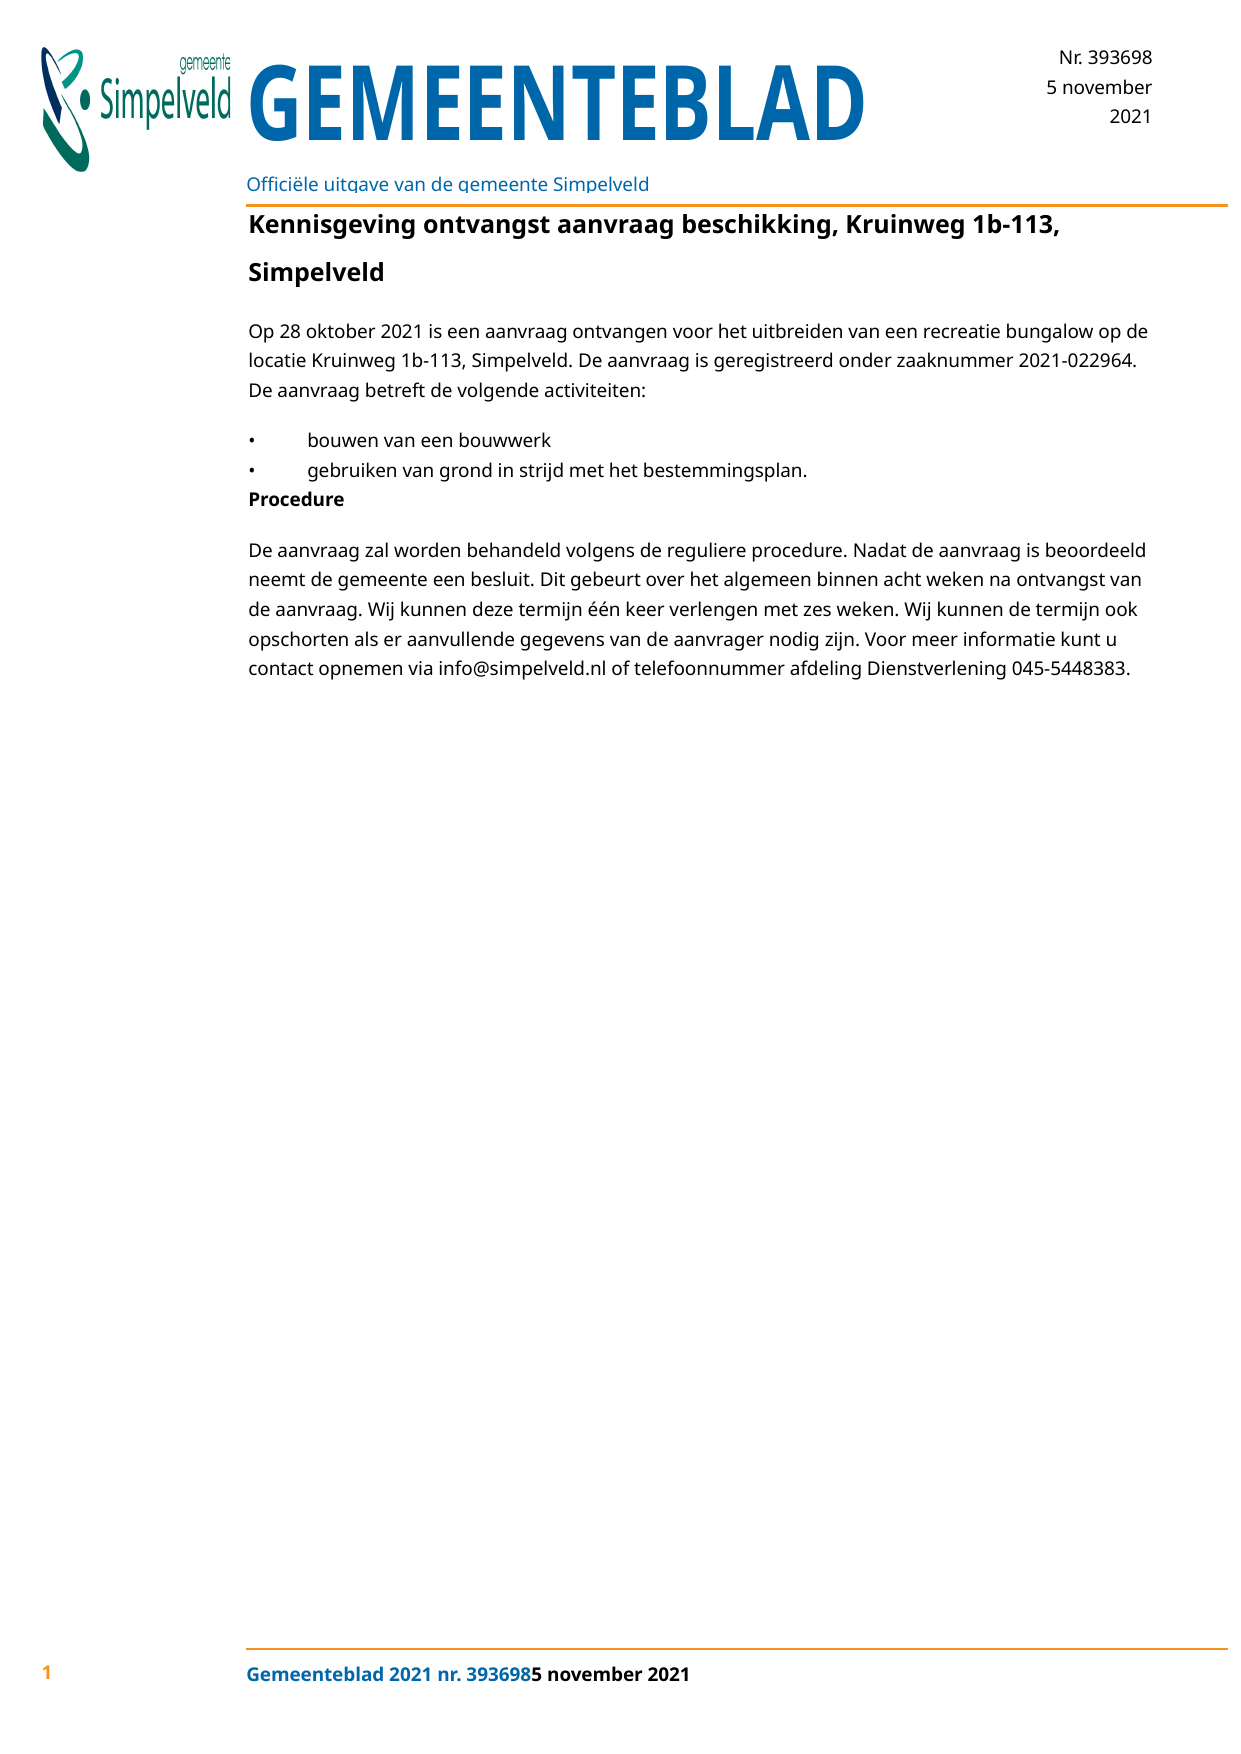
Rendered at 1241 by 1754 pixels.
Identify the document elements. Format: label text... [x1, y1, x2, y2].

text Op 28 oktober 2021 is een aanvraag ontvangen voor het uitbreiden van een recreatie bungalow op de locatie Kruinweg 1b-113, Simpelveld. De aanvraag is geregistreerd onder zaaknummer 2021-022964. De aanvraag betreft de volgende activiteiten: [248, 318, 1152, 403]
text De aanvraag zal worden behandeld volgens de reguliere procedure. Nadat de aanvraag is beoordeeld neemt de gemeente een besluit. Dit gebeurt over het algemeen binnen acht weken na ontvangst van de aanvraag. Wij kunnen deze termijn één keer verlengen met zes weken. Wij kunnen de termijn ook opschorten als er aanvullende gegevens van de aanvrager nodig zijn. Voor meer informatie kunt u contact opnemen via info@simpelveld.nl of telefoonnummer afdeling Dienstverlening 045-5448383. [248, 537, 1152, 681]
list gebruiken van grond in strijd met het bestemmingsplan. [248, 457, 1152, 483]
picture [41, 47, 231, 172]
list bouwen van een bouwwerk [248, 427, 1152, 453]
text Kennisgeving ontvangst aanvraag beschikking, Kruinweg 1b-113, Simpelveld [248, 207, 1152, 288]
text Procedure [248, 487, 1152, 512]
